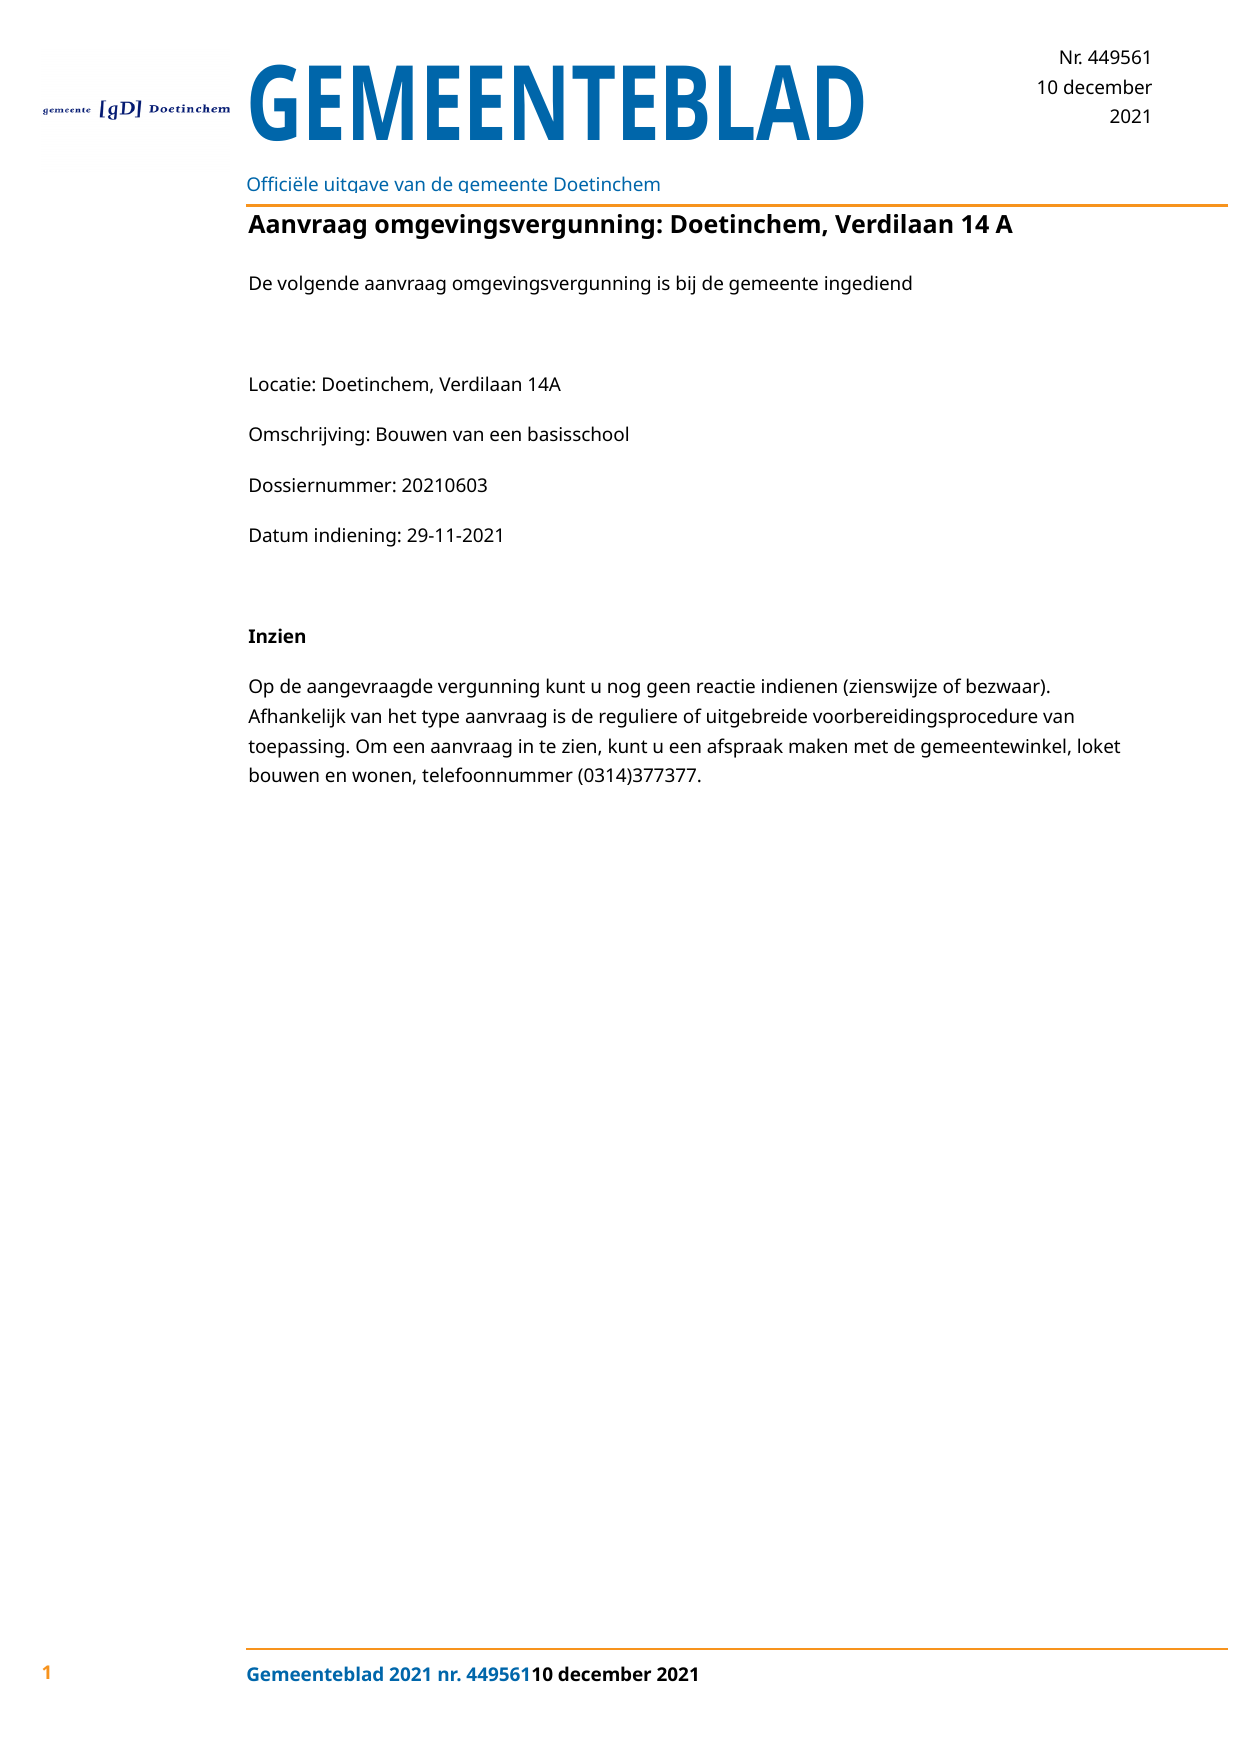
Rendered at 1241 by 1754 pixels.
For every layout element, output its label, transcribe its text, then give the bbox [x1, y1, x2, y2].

text Inzien [248, 623, 1152, 649]
text Dossiernummer: 20210603 [248, 472, 1152, 498]
picture [41, 47, 231, 172]
text De volgende aanvraag omgevingsvergunning is bij de gemeente ingediend [248, 270, 1152, 296]
text Locatie: Doetinchem, Verdilaan 14A [248, 371, 1152, 397]
text Omschrijving: Bouwen van een basisschool [248, 422, 1152, 447]
text Aanvraag omgevingsvergunning: Doetinchem, Verdilaan 14 A [248, 207, 1152, 241]
text Op de aangevraagde vergunning kunt u nog geen reactie indienen (zienswijze of bezwaar). Afhankelijk van het type aanvraag is de reguliere of uitgebreide voorbereidingsprocedure van toepassing. Om een aanvraag in te zien, kunt u een afspraak maken met de gemeentewinkel, loket bouwen en wonen, telefoonnummer (0314)377377. [248, 674, 1152, 788]
text Datum indiening: 29-11-2021 [248, 522, 1152, 548]
